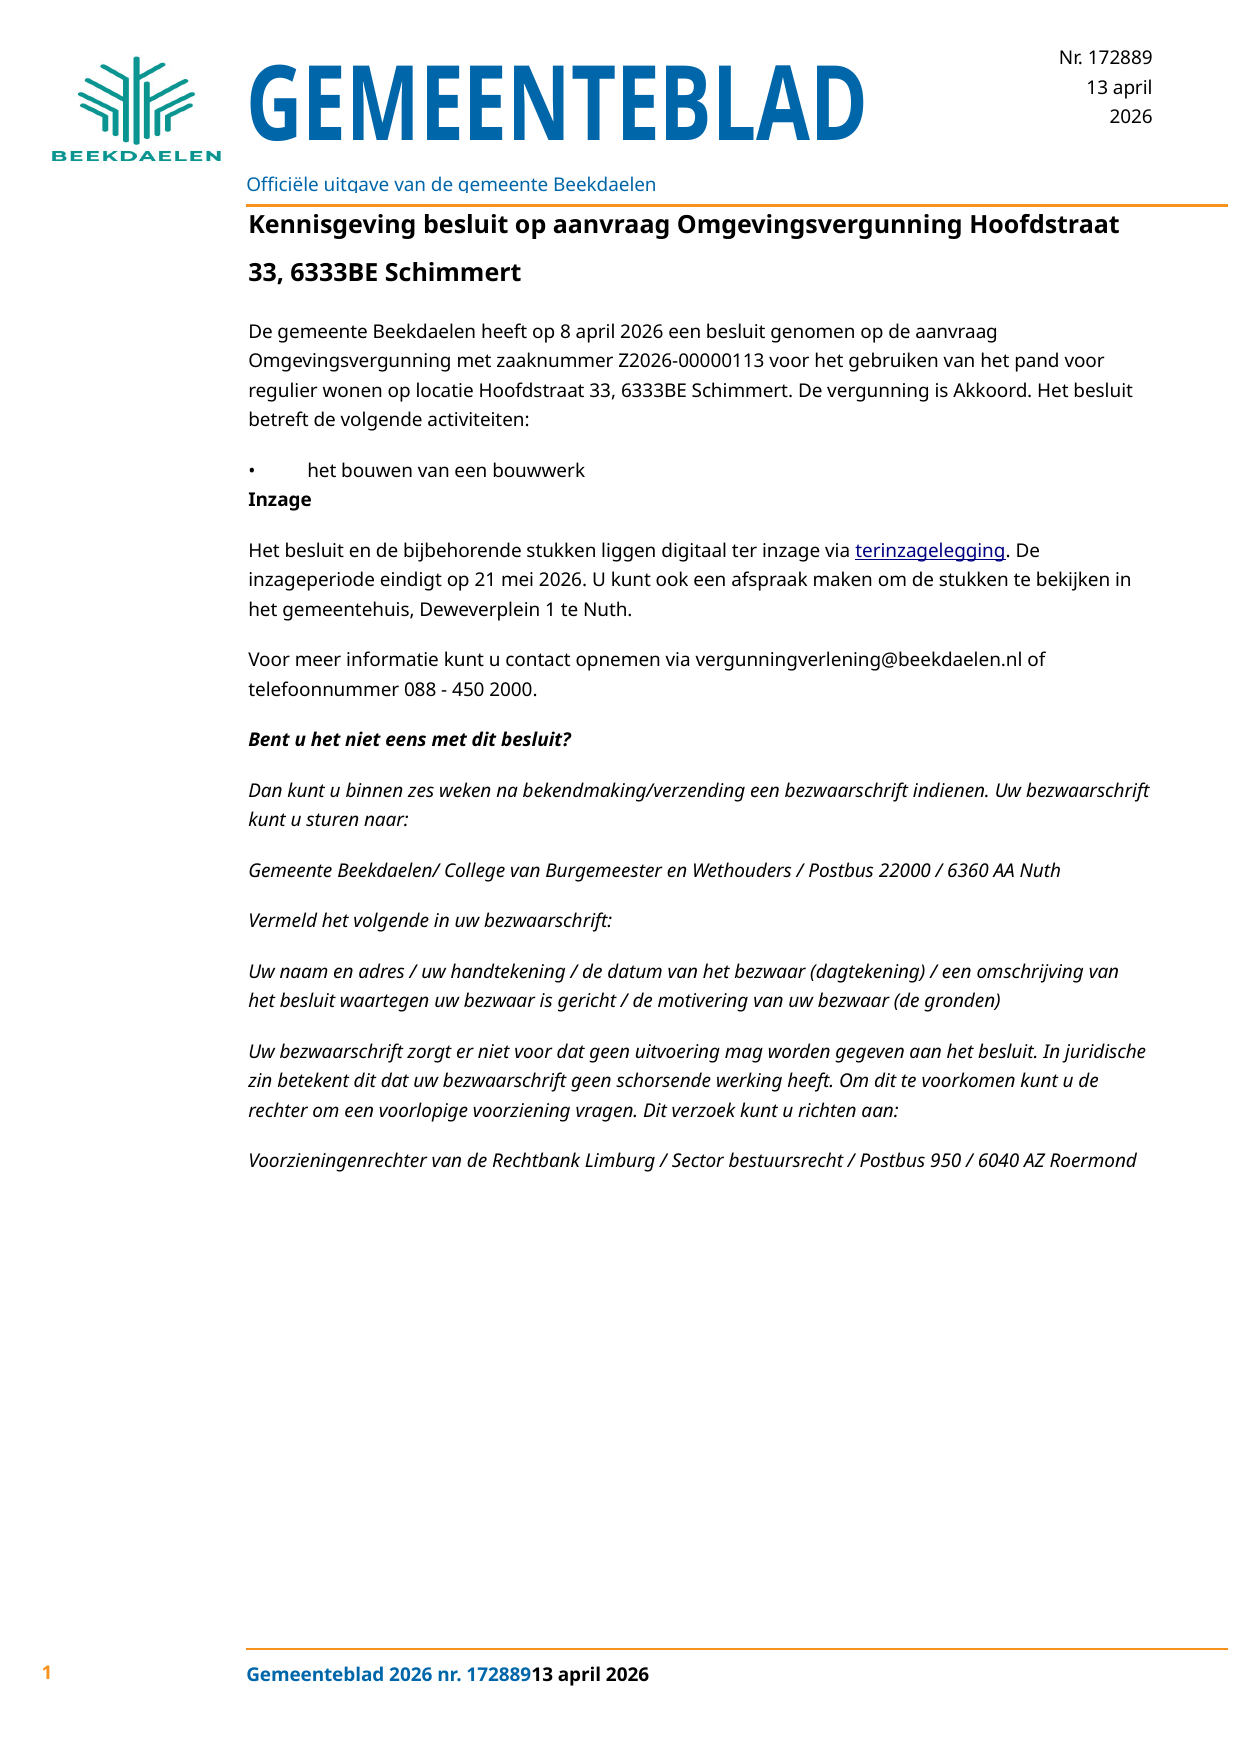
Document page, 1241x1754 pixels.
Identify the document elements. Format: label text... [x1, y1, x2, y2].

text Vermeld het volgende in uw bezwaarschrift: [248, 907, 1152, 933]
list het bouwen van een bouwwerk [248, 457, 1152, 483]
text Dan kunt u binnen zes weken na bekendmaking/verzending een bezwaarschrift indienen. Uw bezwaarschrift kunt u sturen naar: [248, 777, 1152, 832]
text Voor meer informatie kunt u contact opnemen via vergunningverlening@beekdaelen.nl of telefoonnummer 088 - 450 2000. [248, 647, 1152, 702]
text Het besluit en de bijbehorende stukken liggen digitaal ter inzage via terinzagelegging. De inzageperiode eindigt op 21 mei 2026. U kunt ook een afspraak maken om de stukken te bekijken in het gemeentehuis, Deweverplein 1 te Nuth. [248, 537, 1152, 622]
text Uw bezwaarschrift zorgt er niet voor dat geen uitvoering mag worden gegeven aan het besluit. In juridische zin betekent dit dat uw bezwaarschrift geen schorsende werking heeft. Om dit te voorkomen kunt u de rechter om een voorlopige voorziening vragen. Dit verzoek kunt u richten aan: [248, 1038, 1152, 1123]
text Voorzieningenrechter van de Rechtbank Limburg / Sector bestuursrecht / Postbus 950 / 6040 AZ Roermond [248, 1147, 1152, 1173]
picture [41, 47, 231, 172]
text De gemeente Beekdaelen heeft op 8 april 2026 een besluit genomen op de aanvraag Omgevingsvergunning met zaaknummer Z2026-00000113 voor het gebruiken van het pand voor regulier wonen op locatie Hoofdstraat 33, 6333BE Schimmert. De vergunning is Akkoord. Het besluit betreft de volgende activiteiten: [248, 318, 1152, 432]
text Bent u het niet eens met dit besluit? [248, 727, 1152, 752]
text Gemeente Beekdaelen/ College van Burgemeester en Wethouders / Postbus 22000 / 6360 AA Nuth [248, 857, 1152, 883]
text Inzage [248, 487, 1152, 512]
text Kennisgeving besluit op aanvraag Omgevingsvergunning Hoofdstraat 33, 6333BE Schimmert [248, 207, 1152, 288]
text Uw naam en adres / uw handtekening / de datum van het bezwaar (dagtekening) / een omschrijving van het besluit waartegen uw bezwaar is gericht / de motivering van uw bezwaar (de gronden) [248, 958, 1152, 1013]
